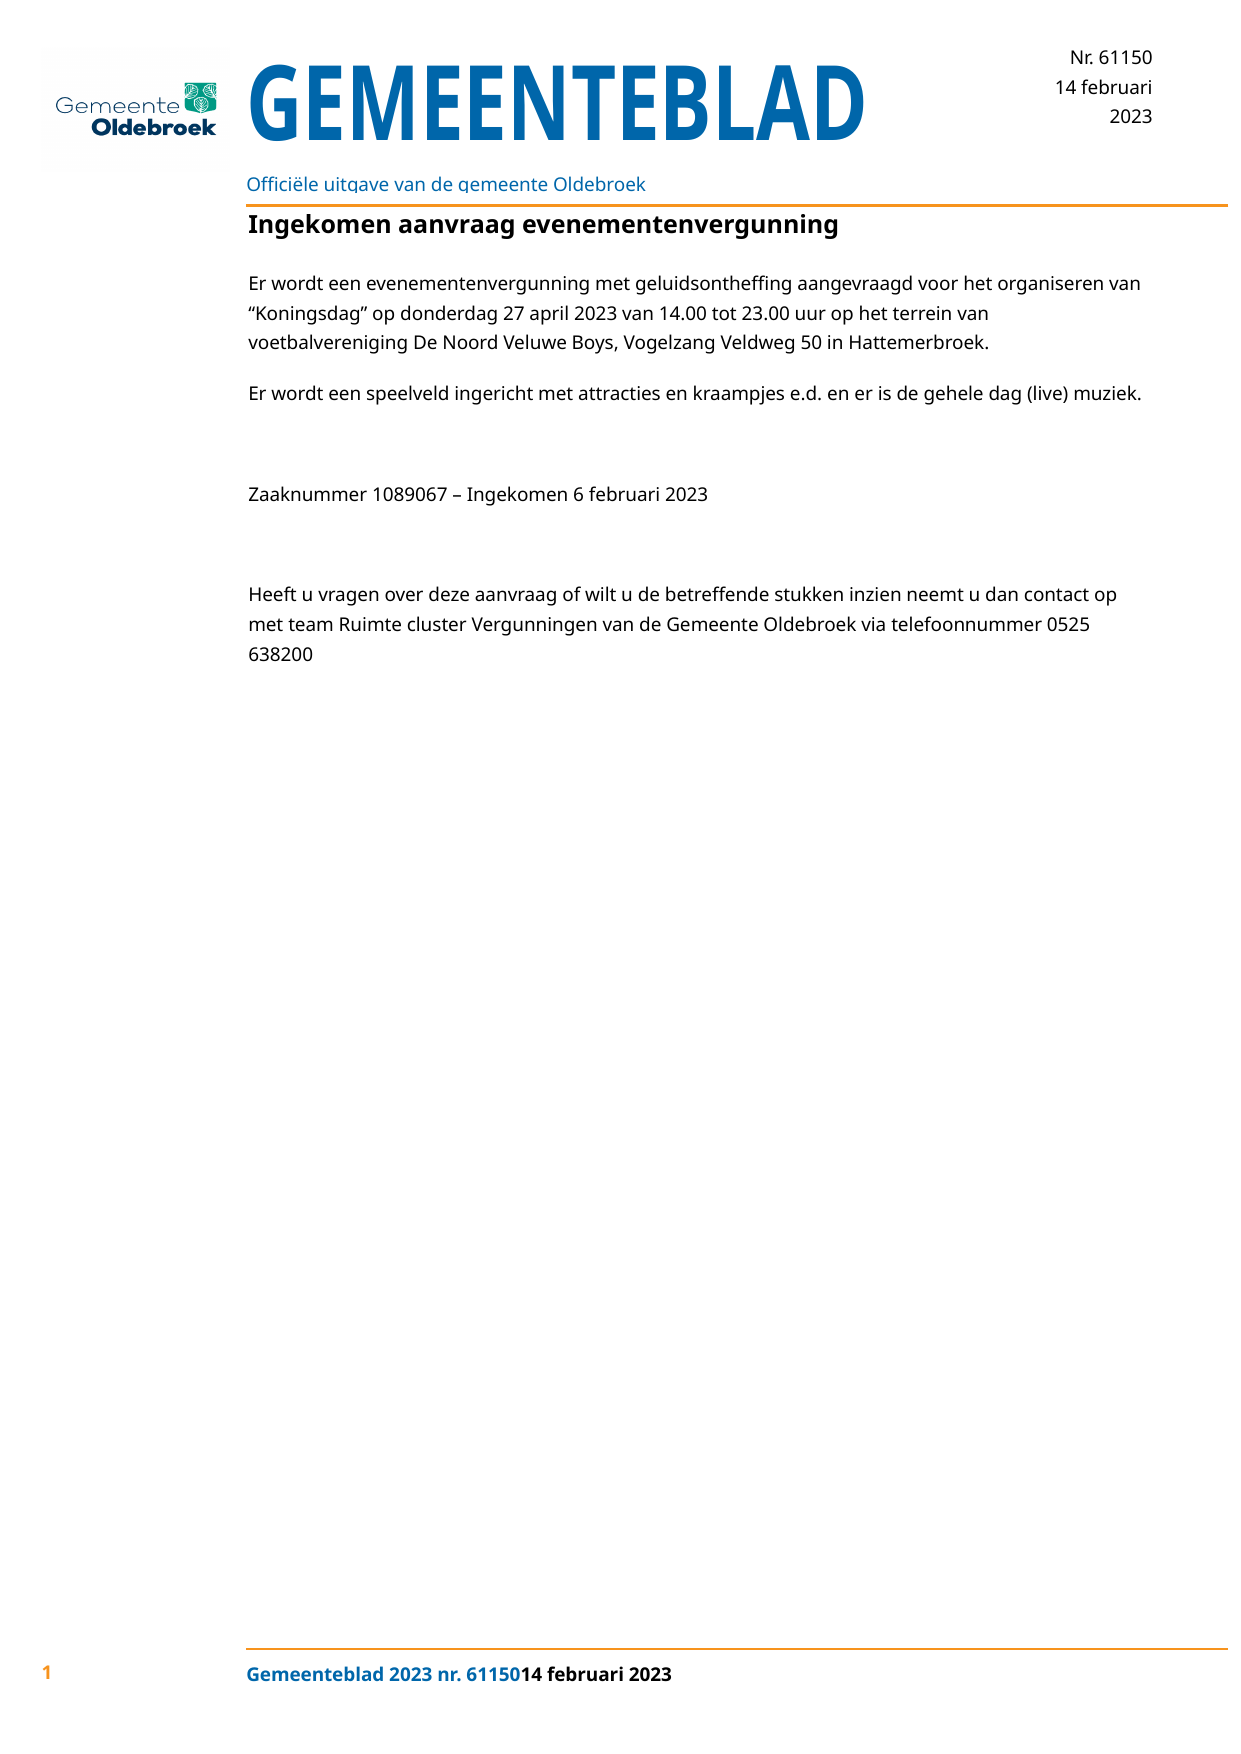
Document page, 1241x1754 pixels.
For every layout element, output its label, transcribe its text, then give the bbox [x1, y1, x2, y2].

text Er wordt een speelveld ingericht met attracties en kraampjes e.d. en er is de gehele dag (live) muziek. [248, 380, 1152, 406]
text Ingekomen aanvraag evenementenvergunning [248, 207, 1152, 241]
text Er wordt een evenementenvergunning met geluidsontheffing aangevraagd voor het organiseren van “Koningsdag” op donderdag 27 april 2023 van 14.00 tot 23.00 uur op het terrein van voetbalvereniging De Noord Veluwe Boys, Vogelzang Veldweg 50 in Hattemerbroek. [248, 270, 1152, 355]
picture [41, 47, 231, 172]
text Heeft u vragen over deze aanvraag of wilt u de betreffende stukken inzien neemt u dan contact op met team Ruimte cluster Vergunningen van de Gemeente Oldebroek via telefoonnummer 0525 638200 [248, 582, 1152, 666]
text Zaaknummer 1089067 – Ingekomen 6 februari 2023 [248, 481, 1152, 506]
